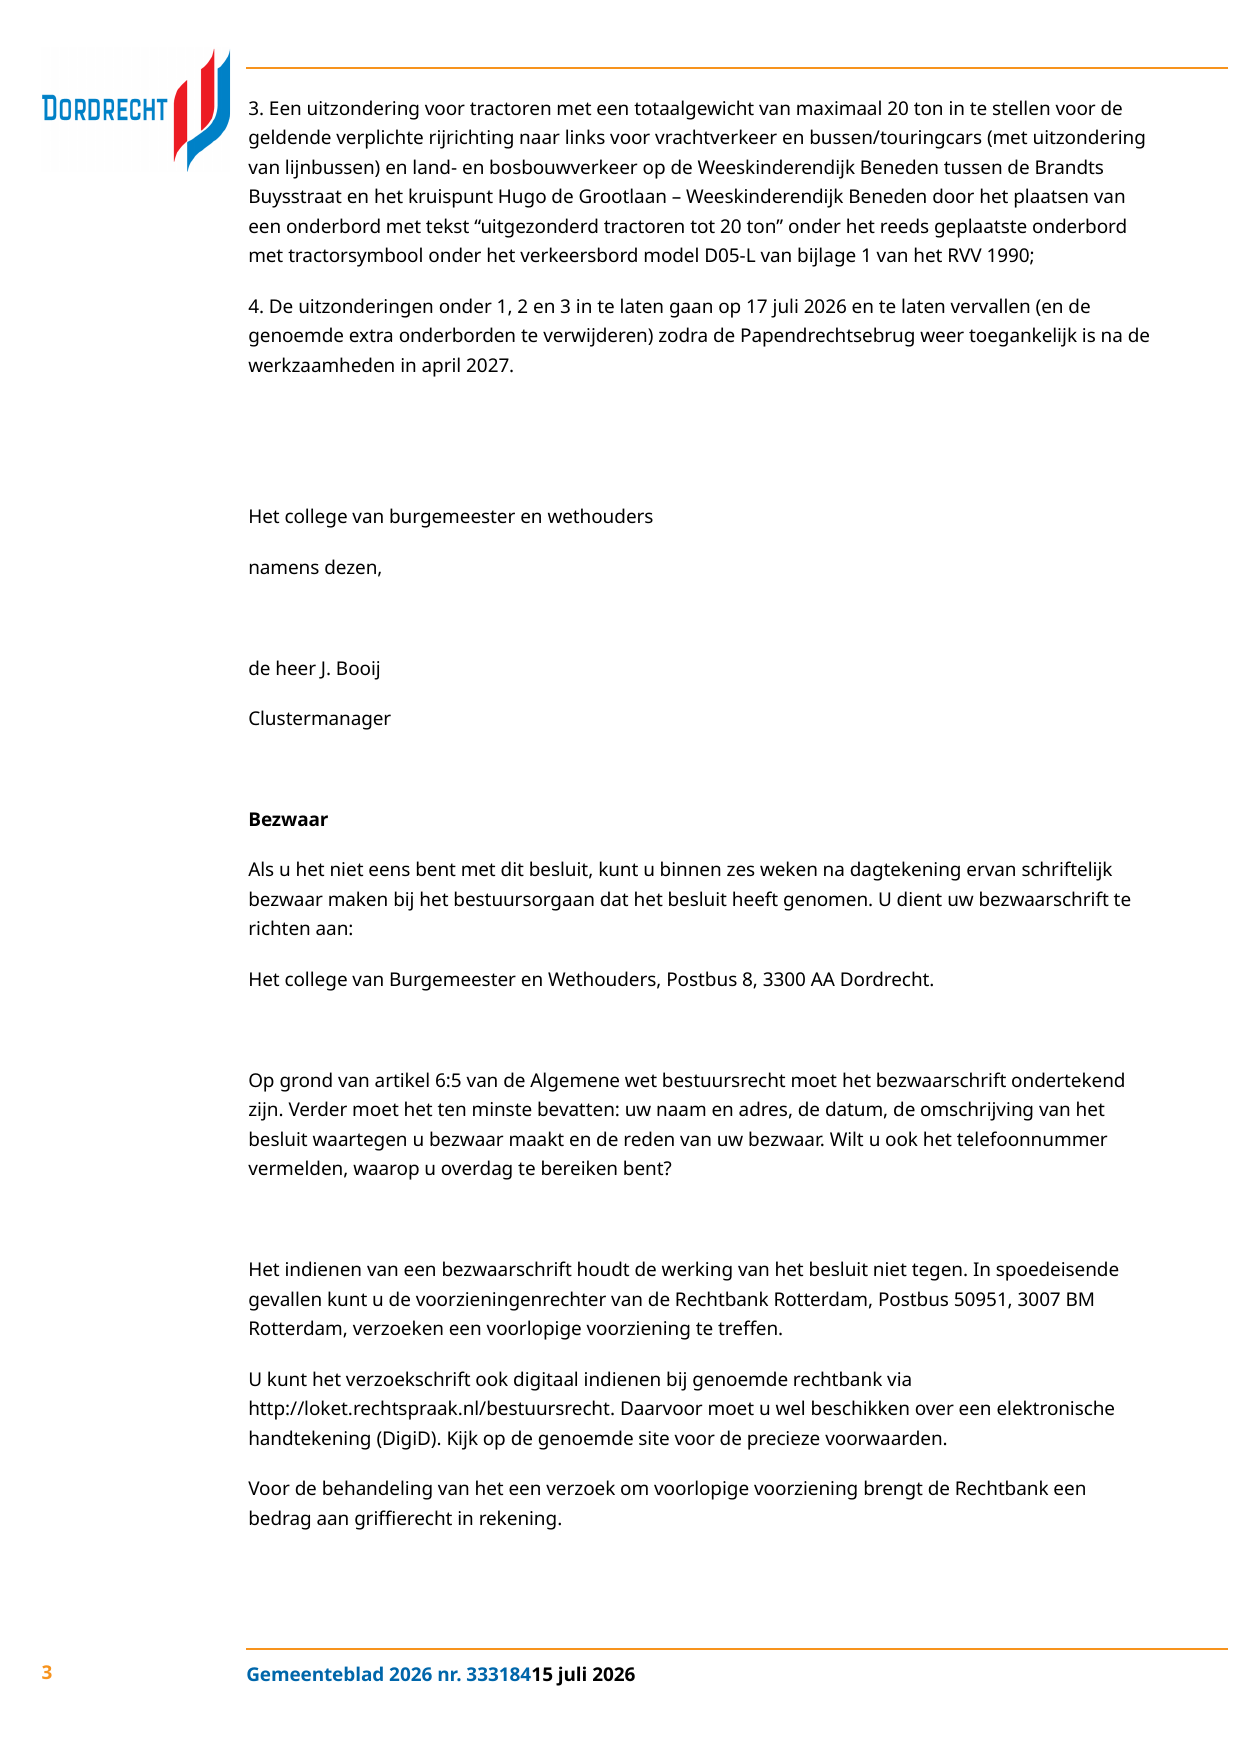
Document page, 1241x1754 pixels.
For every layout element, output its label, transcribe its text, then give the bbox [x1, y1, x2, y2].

text 4. De uitzonderingen onder 1, 2 en 3 in te laten gaan op 17 juli 2026 en te laten vervallen (en de genoemde extra onderborden te verwijderen) zodra de Papendrechtsebrug weer toegankelijk is na de werkzaamheden in april 2027. [248, 293, 1152, 378]
text namens dezen, [248, 554, 1152, 580]
text de heer J. Booij [248, 655, 1152, 681]
text Voor de behandeling van het een verzoek om voorlopige voorziening brengt de Rechtbank een bedrag aan griffierecht in rekening. [248, 1476, 1152, 1531]
text Op grond van artikel 6:5 van de Algemene wet bestuursrecht moet het bezwaarschrift ondertekend zijn. Verder moet het ten minste bevatten: uw naam en adres, de datum, de omschrijving van het besluit waartegen u bezwaar maakt en de reden van uw bezwaar. Wilt u ook het telefoonnummer vermelden, waarop u overdag te bereiken bent? [248, 1067, 1152, 1181]
text Als u het niet eens bent met dit besluit, kunt u binnen zes weken na dagtekening ervan schriftelijk bezwaar maken bij het bestuursorgaan dat het besluit heeft genomen. U dient uw bezwaarschrift te richten aan: [248, 856, 1152, 941]
text Het college van Burgemeester en Wethouders, Postbus 8, 3300 AA Dordrecht. [248, 966, 1152, 992]
text Het college van burgemeester en wethouders [248, 503, 1152, 529]
text Clustermanager [248, 705, 1152, 731]
text Bezwaar [248, 806, 1152, 832]
text Het indienen van een bezwaarschrift houdt de werking van het besluit niet tegen. In spoedeisende gevallen kunt u de voorzieningenrechter van de Rechtbank Rotterdam, Postbus 50951, 3007 BM Rotterdam, verzoeken een voorlopige voorziening te treffen. [248, 1256, 1152, 1341]
picture [41, 47, 231, 172]
text U kunt het verzoekschrift ook digitaal indienen bij genoemde rechtbank via http://loket.rechtspraak.nl/bestuursrecht. Daarvoor moet u wel beschikken over een elektronische handtekening (DigiD). Kijk op de genoemde site voor de precieze voorwaarden. [248, 1366, 1152, 1451]
text 3. Een uitzondering voor tractoren met een totaalgewicht van maximaal 20 ton in te stellen voor de geldende verplichte rijrichting naar links voor vrachtverkeer en bussen/touringcars (met uitzondering van lijnbussen) en land- en bosbouwverkeer op de Weeskinderendijk Beneden tussen de Brandts Buysstraat en het kruispunt Hugo de Grootlaan – Weeskinderendijk Beneden door het plaatsen van een onderbord met tekst “uitgezonderd tractoren tot 20 ton” onder het reeds geplaatste onderbord met tractorsymbool onder het verkeersbord model D05-L van bijlage 1 van het RVV 1990; [248, 95, 1152, 268]
